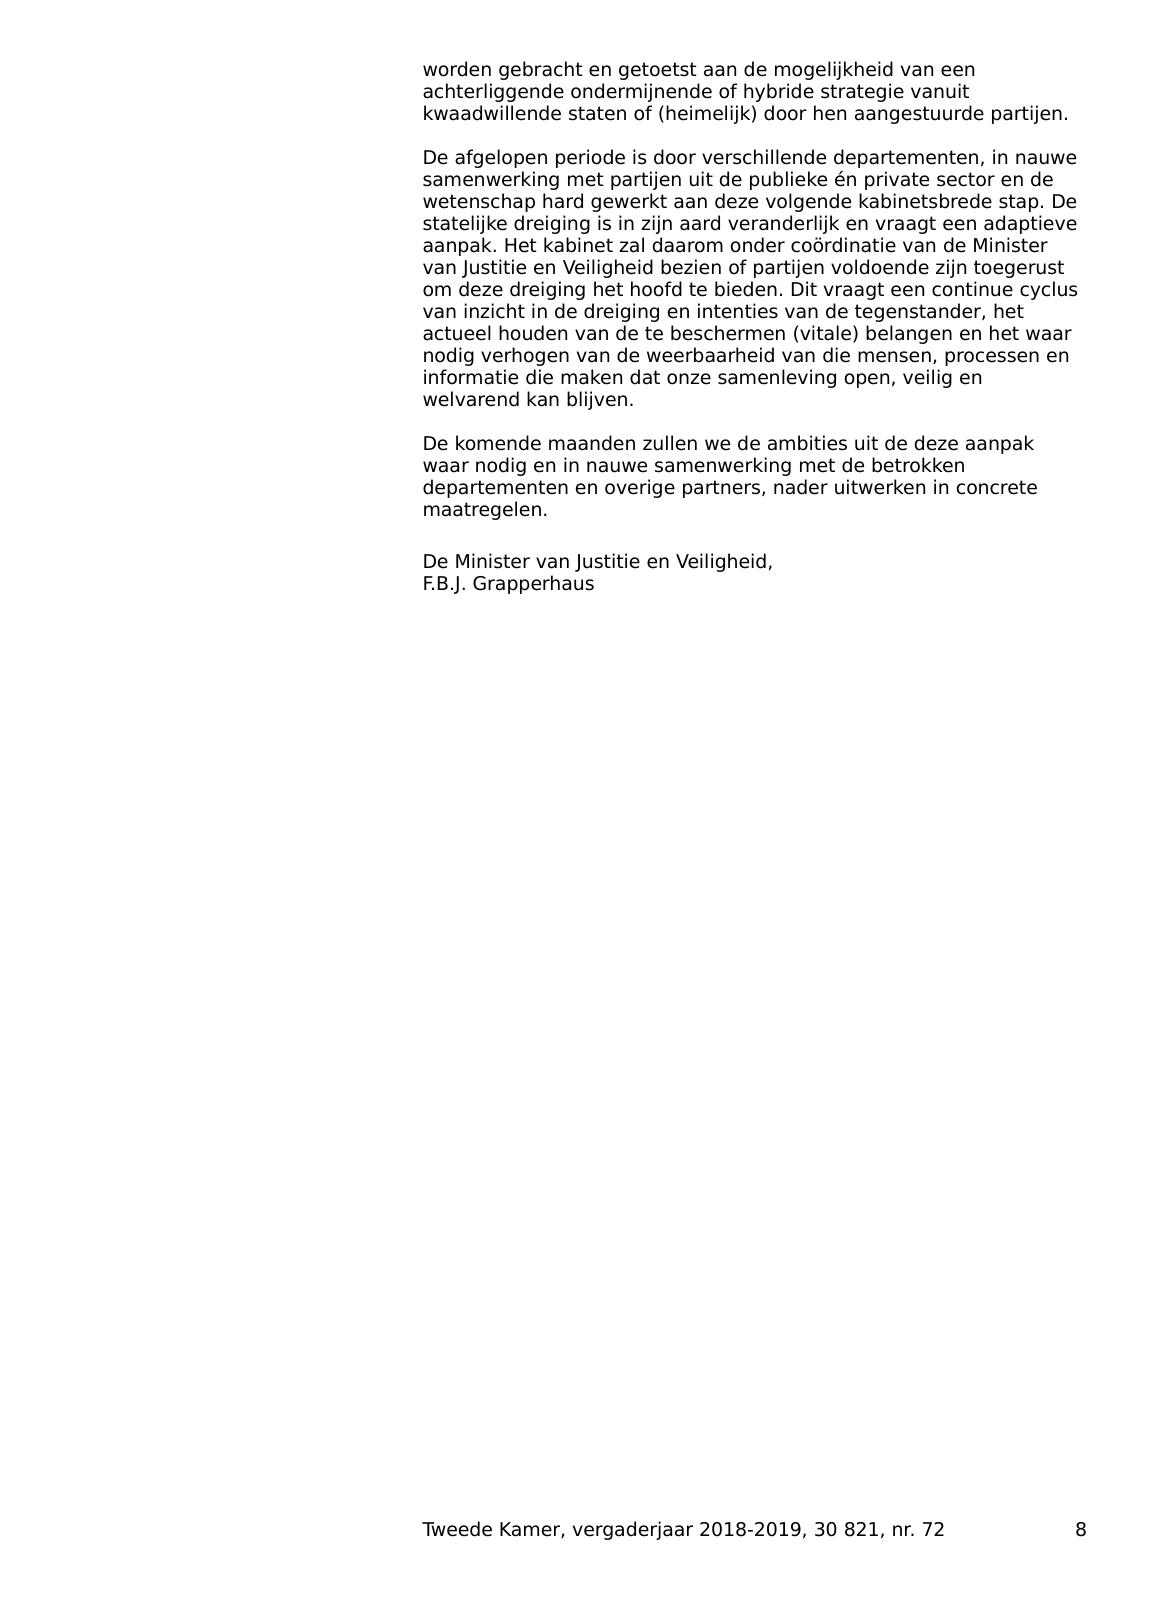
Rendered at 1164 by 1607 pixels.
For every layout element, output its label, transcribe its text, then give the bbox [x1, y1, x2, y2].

text De komende maanden zullen we de ambities uit de deze aanpak waar nodig en in nauwe samenwerking met de betrokken departementen en overige partners, nader uitwerken in concrete maatregelen. [422, 433, 1087, 521]
text De Minister van Justitie en Veiligheid, F.B.J. Grapperhaus [422, 551, 1087, 595]
text De afgelopen periode is door verschillende departementen, in nauwe samenwerking met partijen uit de publieke én private sector en de wetenschap hard gewerkt aan deze volgende kabinetsbrede stap. De statelijke dreiging is in zijn aard veranderlijk en vraagt een adaptieve aanpak. Het kabinet zal daarom onder coördinatie van de Minister van Justitie en Veiligheid bezien of partijen voldoende zijn toegerust om deze dreiging het hoofd te bieden. Dit vraagt een continue cyclus van inzicht in de dreiging en intenties van de tegenstander, het actueel houden van de te beschermen (vitale) belangen en het waar nodig verhogen van de weerbaarheid van die mensen, processen en informatie die maken dat onze samenleving open, veilig en welvarend kan blijven. [422, 147, 1087, 411]
text worden gebracht en getoetst aan de mogelijkheid van een achterliggende ondermijnende of hybride strategie vanuit kwaadwillende staten of (heimelijk) door hen aangestuurde partijen. [422, 59, 1087, 125]
